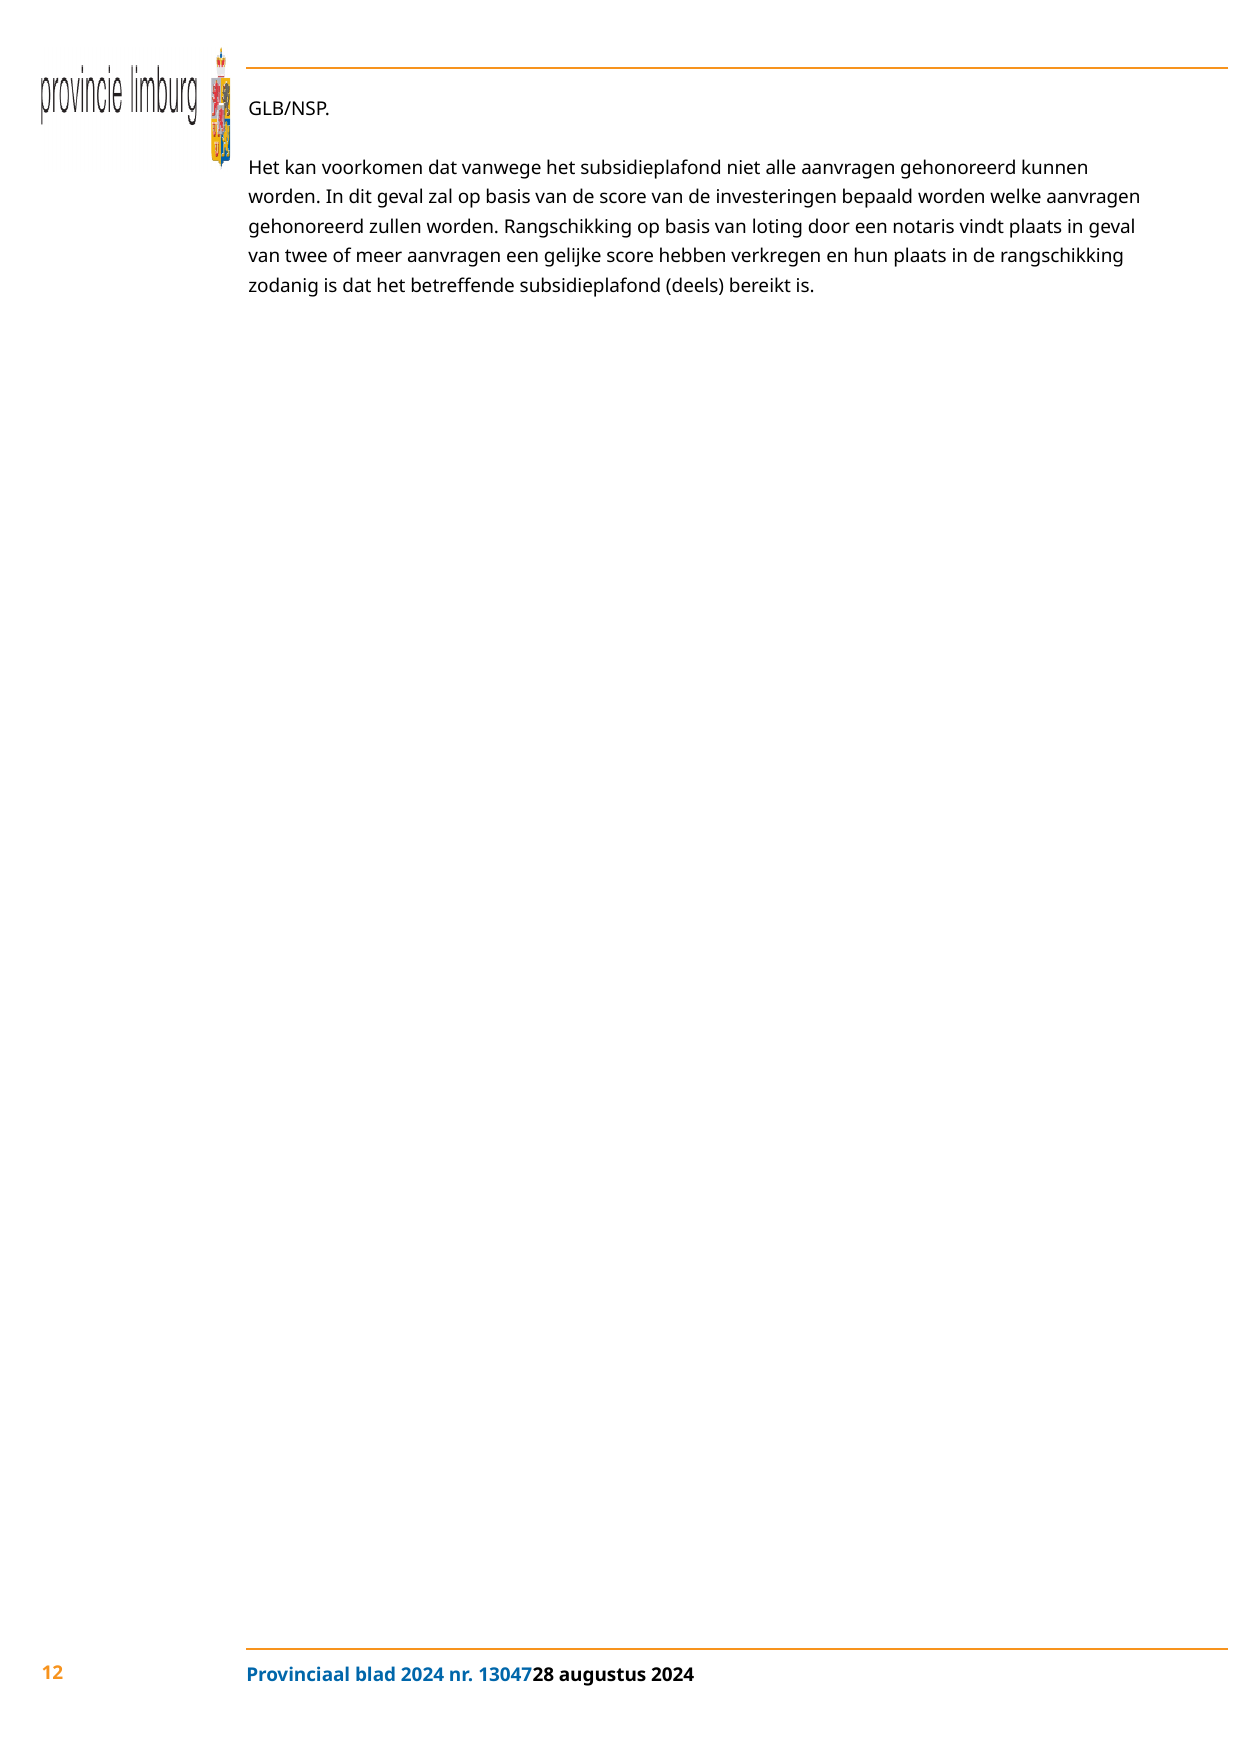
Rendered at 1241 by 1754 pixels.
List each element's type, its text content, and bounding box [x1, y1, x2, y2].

text Het kan voorkomen dat vanwege het subsidieplafond niet alle aanvragen gehonoreerd kunnen worden. In dit geval zal op basis van de score van de investeringen bepaald worden welke aanvragen gehonoreerd zullen worden. Rangschikking op basis van loting door een notaris vindt plaats in geval van twee of meer aanvragen een gelijke score hebben verkregen en hun plaats in de rangschikking zodanig is dat het betreffende subsidieplafond (deels) bereikt is. [248, 154, 1152, 298]
picture [41, 47, 231, 172]
text GLB/NSP. [248, 95, 1152, 121]
